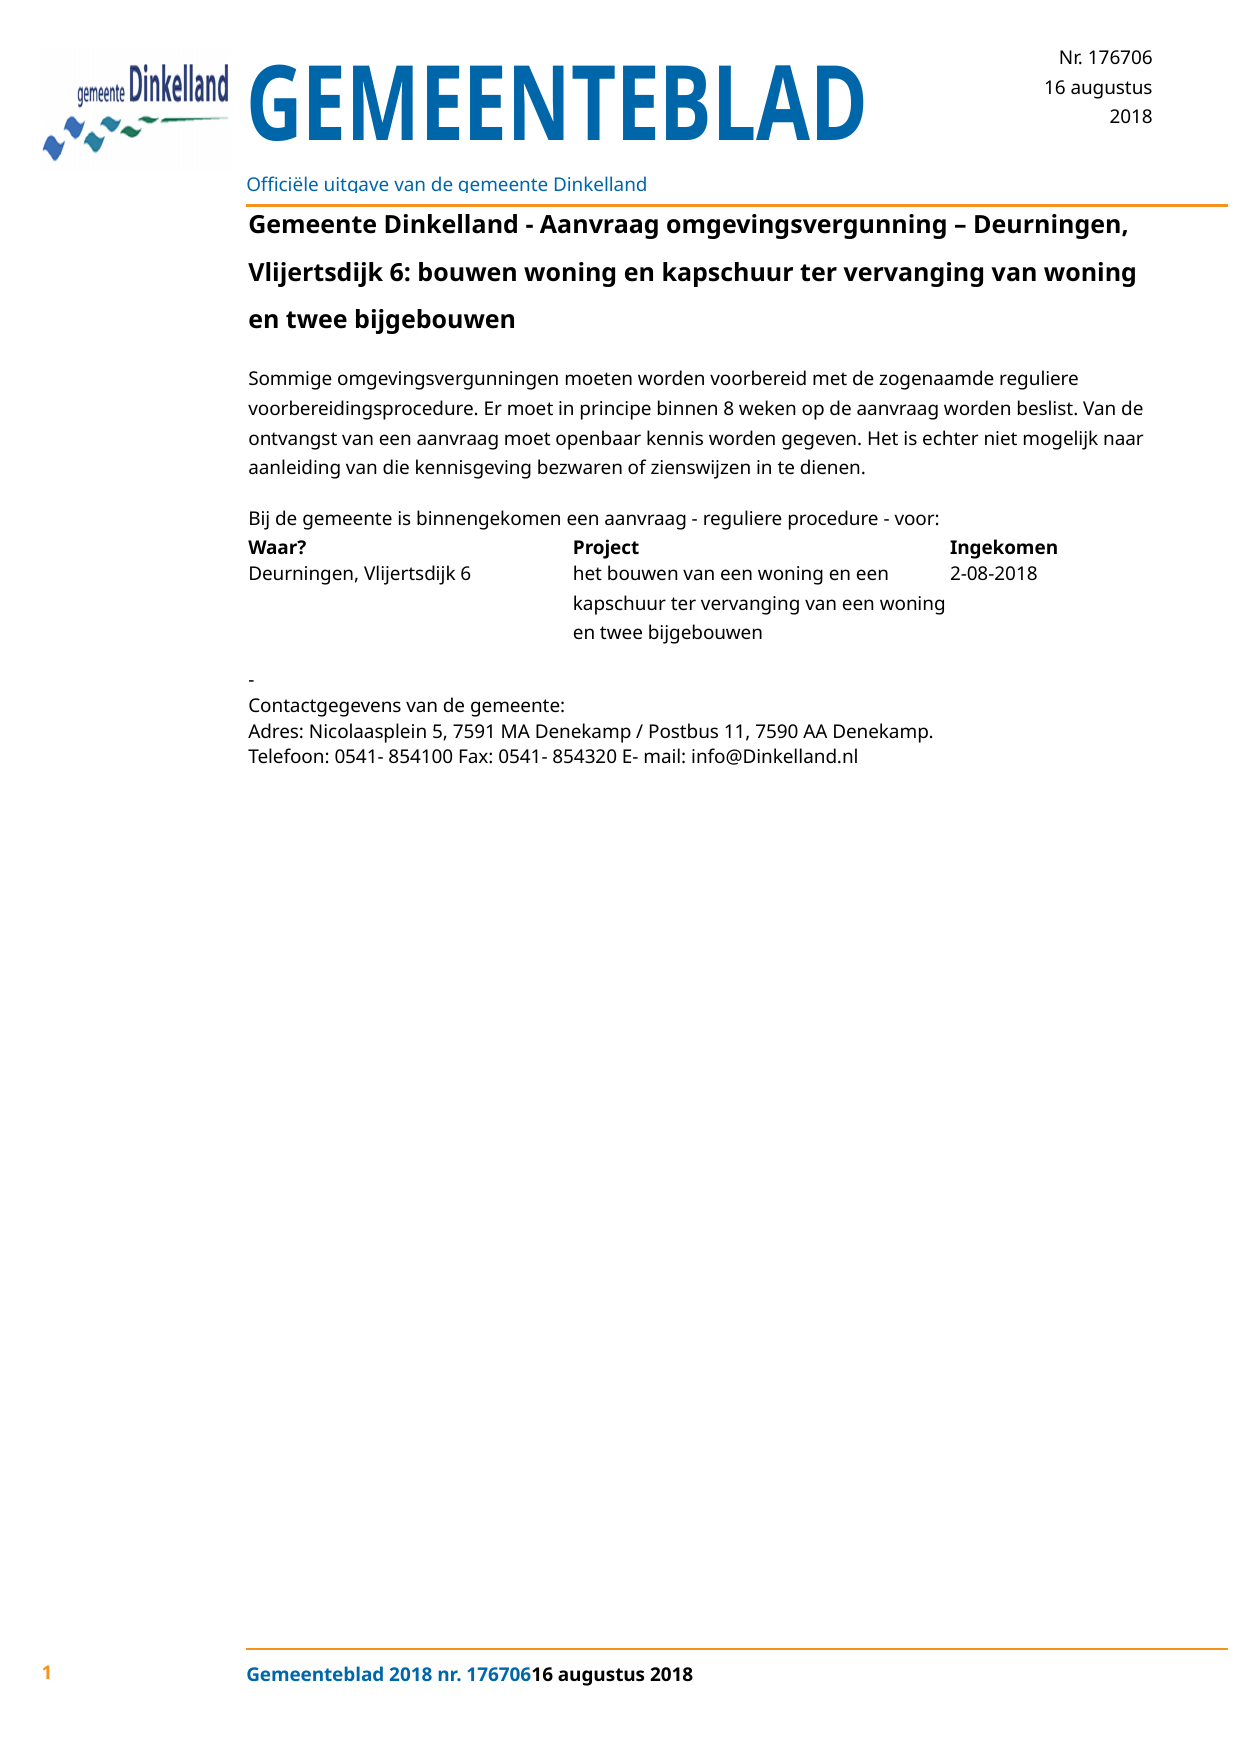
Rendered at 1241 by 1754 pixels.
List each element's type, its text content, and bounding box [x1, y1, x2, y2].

text Bij de gemeente is binnengekomen een aanvraag - reguliere procedure - voor: [248, 505, 1152, 530]
table_cell het bouwen van een woning en een kapschuur ter vervanging van een woning en twee bijgebouwen [573, 560, 950, 645]
text Adres: Nicolaasplein 5, 7591 MA Denekamp / Postbus 11, 7590 AA Denekamp. [248, 718, 1152, 744]
text Telefoon: 0541- 854100 Fax: 0541- 854320 E- mail: info@Dinkelland.nl [248, 744, 1152, 769]
text Sommige omgevingsvergunningen moeten worden voorbereid met de zogenaamde reguliere voorbereidingsprocedure. Er moet in principe binnen 8 weken op de aanvraag worden beslist. Van de ontvangst van een aanvraag moet openbaar kennis worden gegeven. Het is echter niet mogelijk naar aanleiding van die kennisgeving bezwaren of zienswijzen in te dienen. [248, 366, 1152, 480]
table_header Project [573, 534, 950, 560]
text - [248, 666, 1152, 692]
table_cell Deurningen, Vlijertsdijk 6 [248, 560, 573, 645]
text Gemeente Dinkelland - Aanvraag omgevingsvergunning – Deurningen, Vlijertsdijk 6: bouwen woning en kapschuur ter vervanging van woning en twee bijgebouwen [248, 207, 1152, 336]
table_header Ingekomen [950, 534, 1152, 560]
picture [41, 47, 231, 172]
table_header Waar? [248, 534, 573, 560]
table_cell 2-08-2018 [950, 560, 1152, 645]
text Contactgegevens van de gemeente: [248, 692, 1152, 718]
